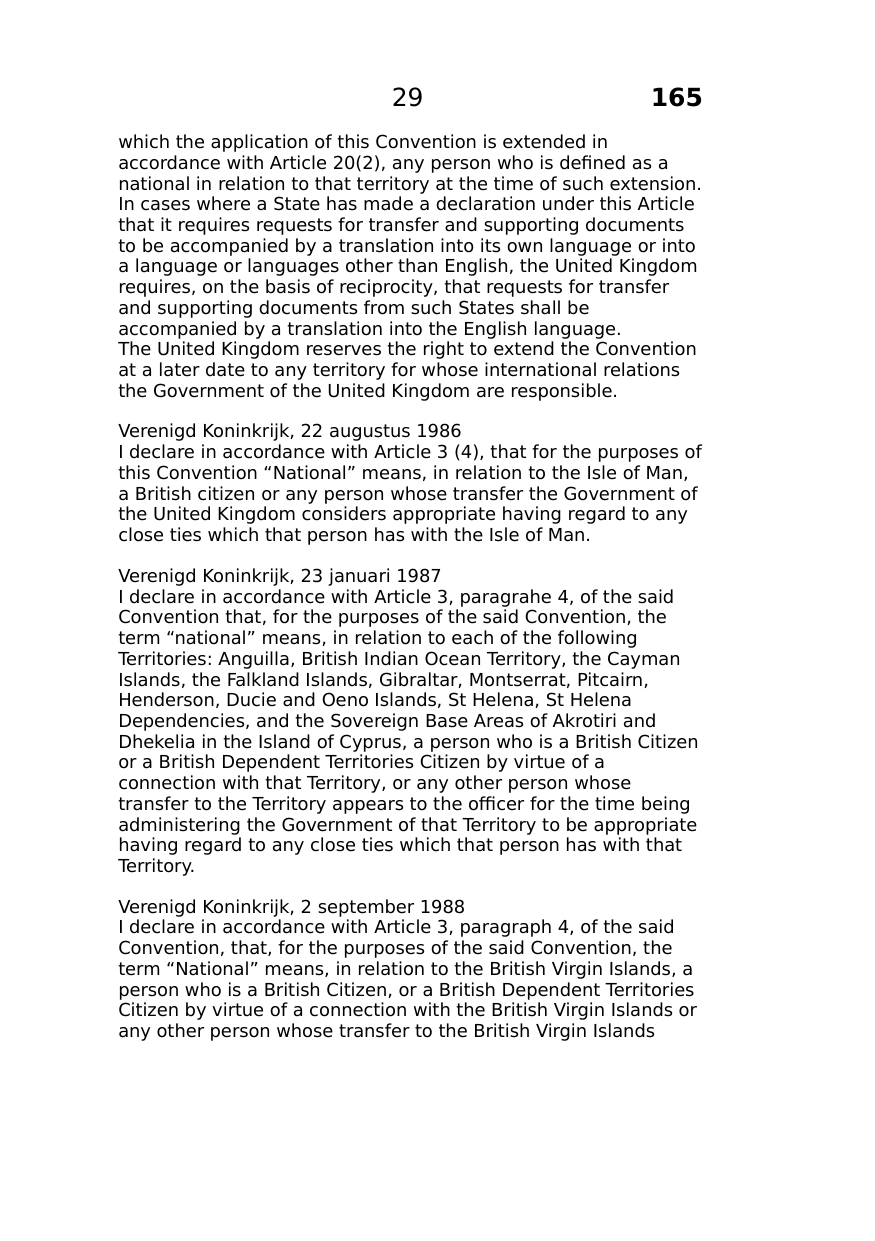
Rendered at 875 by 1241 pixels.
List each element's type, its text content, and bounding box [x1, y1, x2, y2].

text The United Kingdom reserves the right to extend the Convention at a later date to any territory for whose international relations the Government of the United Kingdom are responsible. [118, 339, 703, 401]
text I declare in accordance with Article 3, paragraph 4, of the said Convention, that, for the purposes of the said Convention, the term “National” means, in relation to the British Virgin Islands, a person who is a British Citizen, or a British Dependent Territories Citizen by virtue of a connection with the British Virgin Islands or any other person whose transfer to the British Virgin Islands [118, 917, 703, 1042]
text In cases where a State has made a declaration under this Article that it requires requests for transfer and supporting documents to be accompanied by a translation into its own language or into a language or languages other than English, the United Kingdom requires, on the basis of reciprocity, that requests for transfer and supporting documents from such States shall be accompanied by a translation into the English language. [118, 194, 703, 339]
text which the application of this Convention is extended in accordance with Article 20(2), any person who is defined as a national in relation to that territory at the time of such extension. [118, 132, 703, 194]
text Verenigd Koninkrijk, 2 september 1988 [118, 897, 703, 917]
text Verenigd Koninkrijk, 23 januari 1987 [118, 566, 703, 586]
text I declare in accordance with Article 3, paragrahe 4, of the said Convention that, for the purposes of the said Convention, the term “national” means, in relation to each of the following Territories: Anguilla, British Indian Ocean Territory, the Cayman Islands, the Falkland Islands, Gibraltar, Montserrat, Pitcairn, Henderson, Ducie and Oeno Islands, St Helena, St Helena Dependencies, and the Sovereign Base Areas of Akrotiri and Dhekelia in the Island of Cyprus, a person who is a British Citizen or a British Dependent Territories Citizen by virtue of a connection with that Territory, or any other person whose transfer to the Territory appears to the officer for the time being administering the Government of that Territory to be appropriate having regard to any close ties which that person has with that Territory. [118, 586, 703, 877]
text Verenigd Koninkrijk, 22 augustus 1986 [118, 421, 703, 442]
text I declare in accordance with Article 3 (4), that for the purposes of this Convention “National” means, in relation to the Isle of Man, a British citizen or any person whose transfer the Government of the United Kingdom considers appropriate having regard to any close ties which that person has with the Isle of Man. [118, 442, 703, 546]
